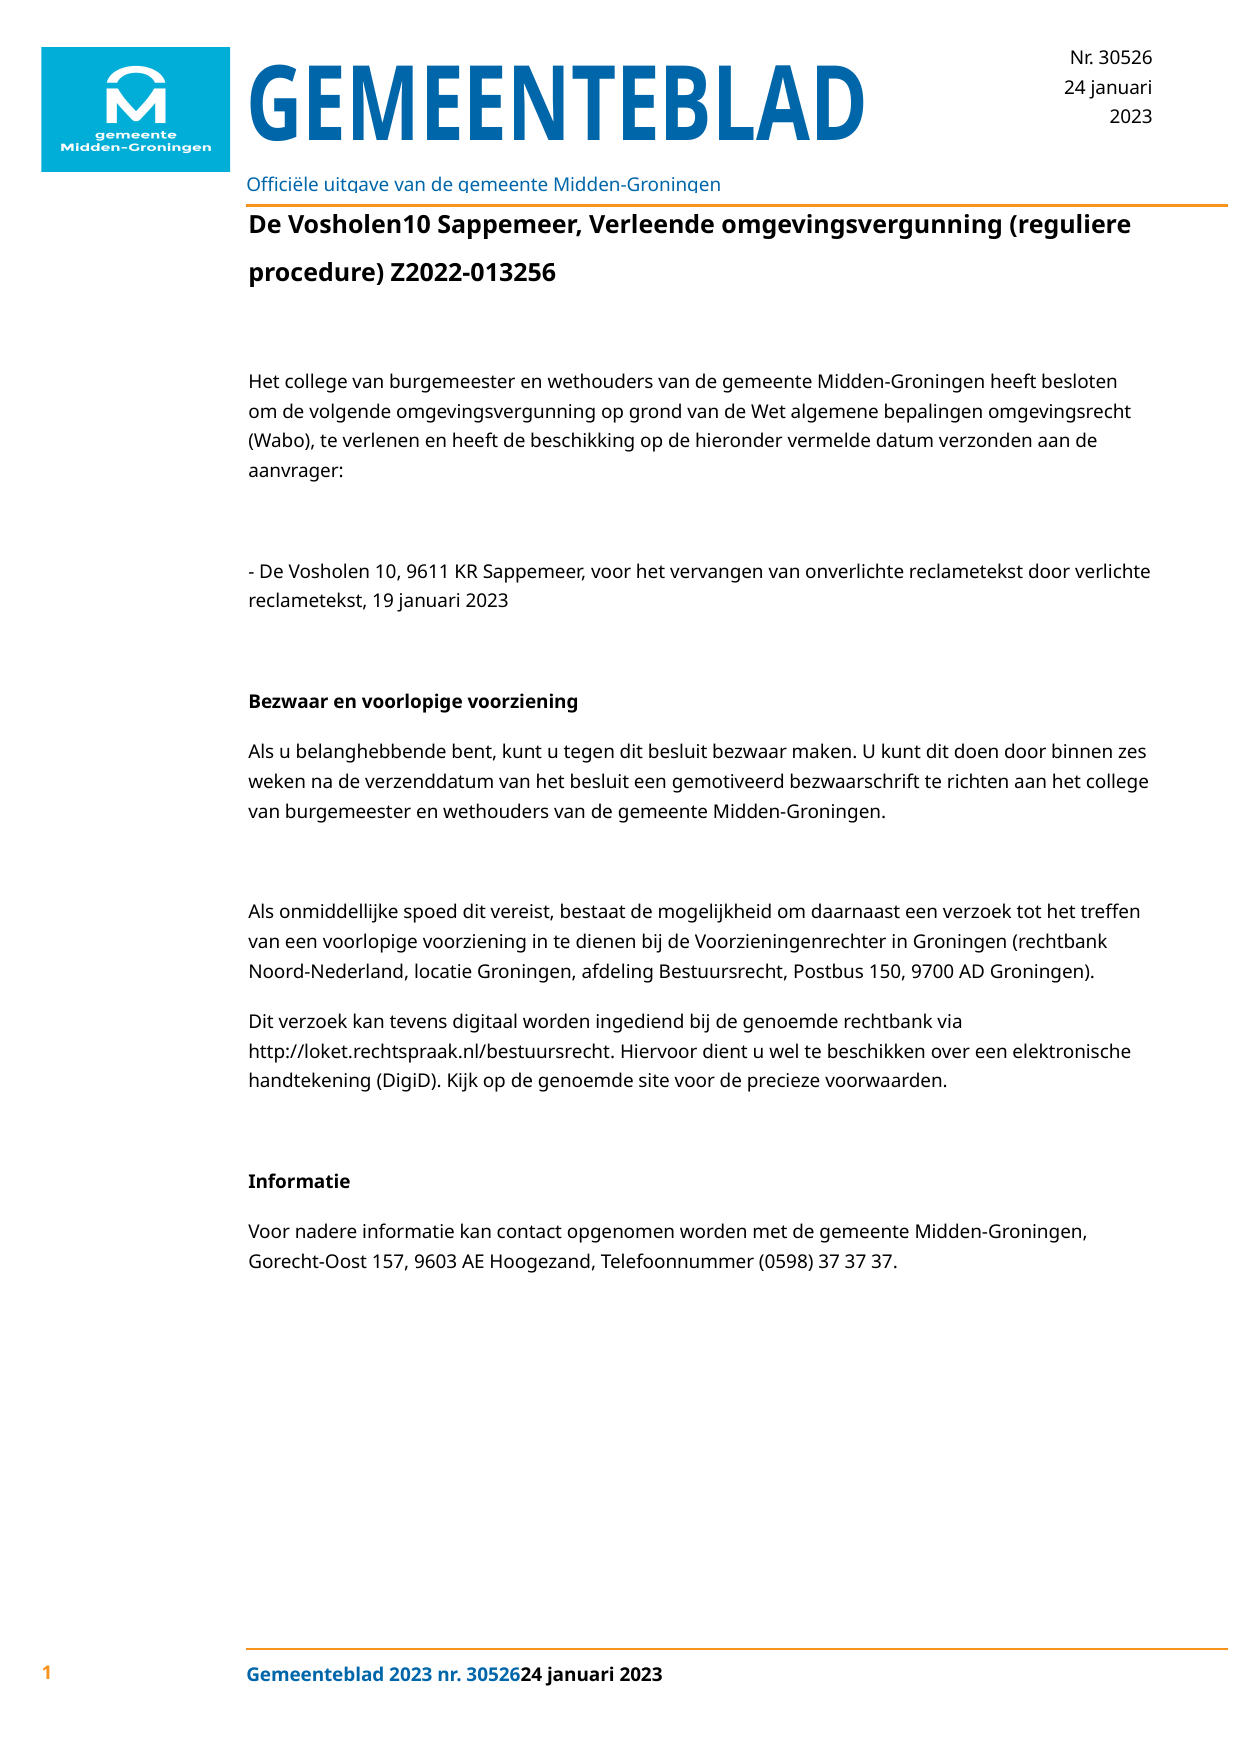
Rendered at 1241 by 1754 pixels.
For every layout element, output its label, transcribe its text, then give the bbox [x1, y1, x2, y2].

text Informatie [248, 1168, 1152, 1194]
text - De Vosholen 10, 9611 KR Sappemeer, voor het vervangen van onverlichte reclametekst door verlichte reclametekst, 19 januari 2023 [248, 558, 1152, 613]
text Als u belanghebbende bent, kunt u tegen dit besluit bezwaar maken. U kunt dit doen door binnen zes weken na de verzenddatum van het besluit een gemotiveerd bezwaarschrift te richten aan het college van burgemeester en wethouders van de gemeente Midden-Groningen. [248, 739, 1152, 824]
text De Vosholen10 Sappemeer, Verleende omgevingsvergunning (reguliere procedure) Z2022-013256 [248, 207, 1152, 288]
picture [184, 146, 190, 153]
text Voor nadere informatie kan contact opgenomen worden met de gemeente Midden-Groningen, Gorecht-Oost 157, 9603 AE Hoogezand, Telefoonnummer (0598) 37 37 37. [248, 1219, 1152, 1274]
picture [107, 89, 165, 122]
text Dit verzoek kan tevens digitaal worden ingediend bij de genoemde rechtbank via http://loket.rechtspraak.nl/bestuursrecht. Hiervoor dient u wel te beschikken over een elektronische handtekening (DigiD). Kijk op de genoemde site voor de precieze voorwaarden. [248, 1008, 1152, 1093]
text Het college van burgemeester en wethouders van de gemeente Midden-Groningen heeft besloten om de volgende omgevingsvergunning op grond van de Wet algemene bepalingen omgevingsrecht (Wabo), te verlenen en heeft de beschikking op de hieronder vermelde datum verzonden aan de aanvrager: [248, 368, 1152, 483]
picture [108, 66, 164, 82]
text Als onmiddellijke spoed dit vereist, bestaat de mogelijkheid om daarnaast een verzoek tot het treffen van een voorlopige voorziening in te dienen bij de Voorzieningenrechter in Groningen (rechtbank Noord-Nederland, locatie Groningen, afdeling Bestuursrecht, Postbus 150, 9700 AD Groningen). [248, 899, 1152, 984]
text Bezwaar en voorlopige voorziening [248, 688, 1152, 714]
